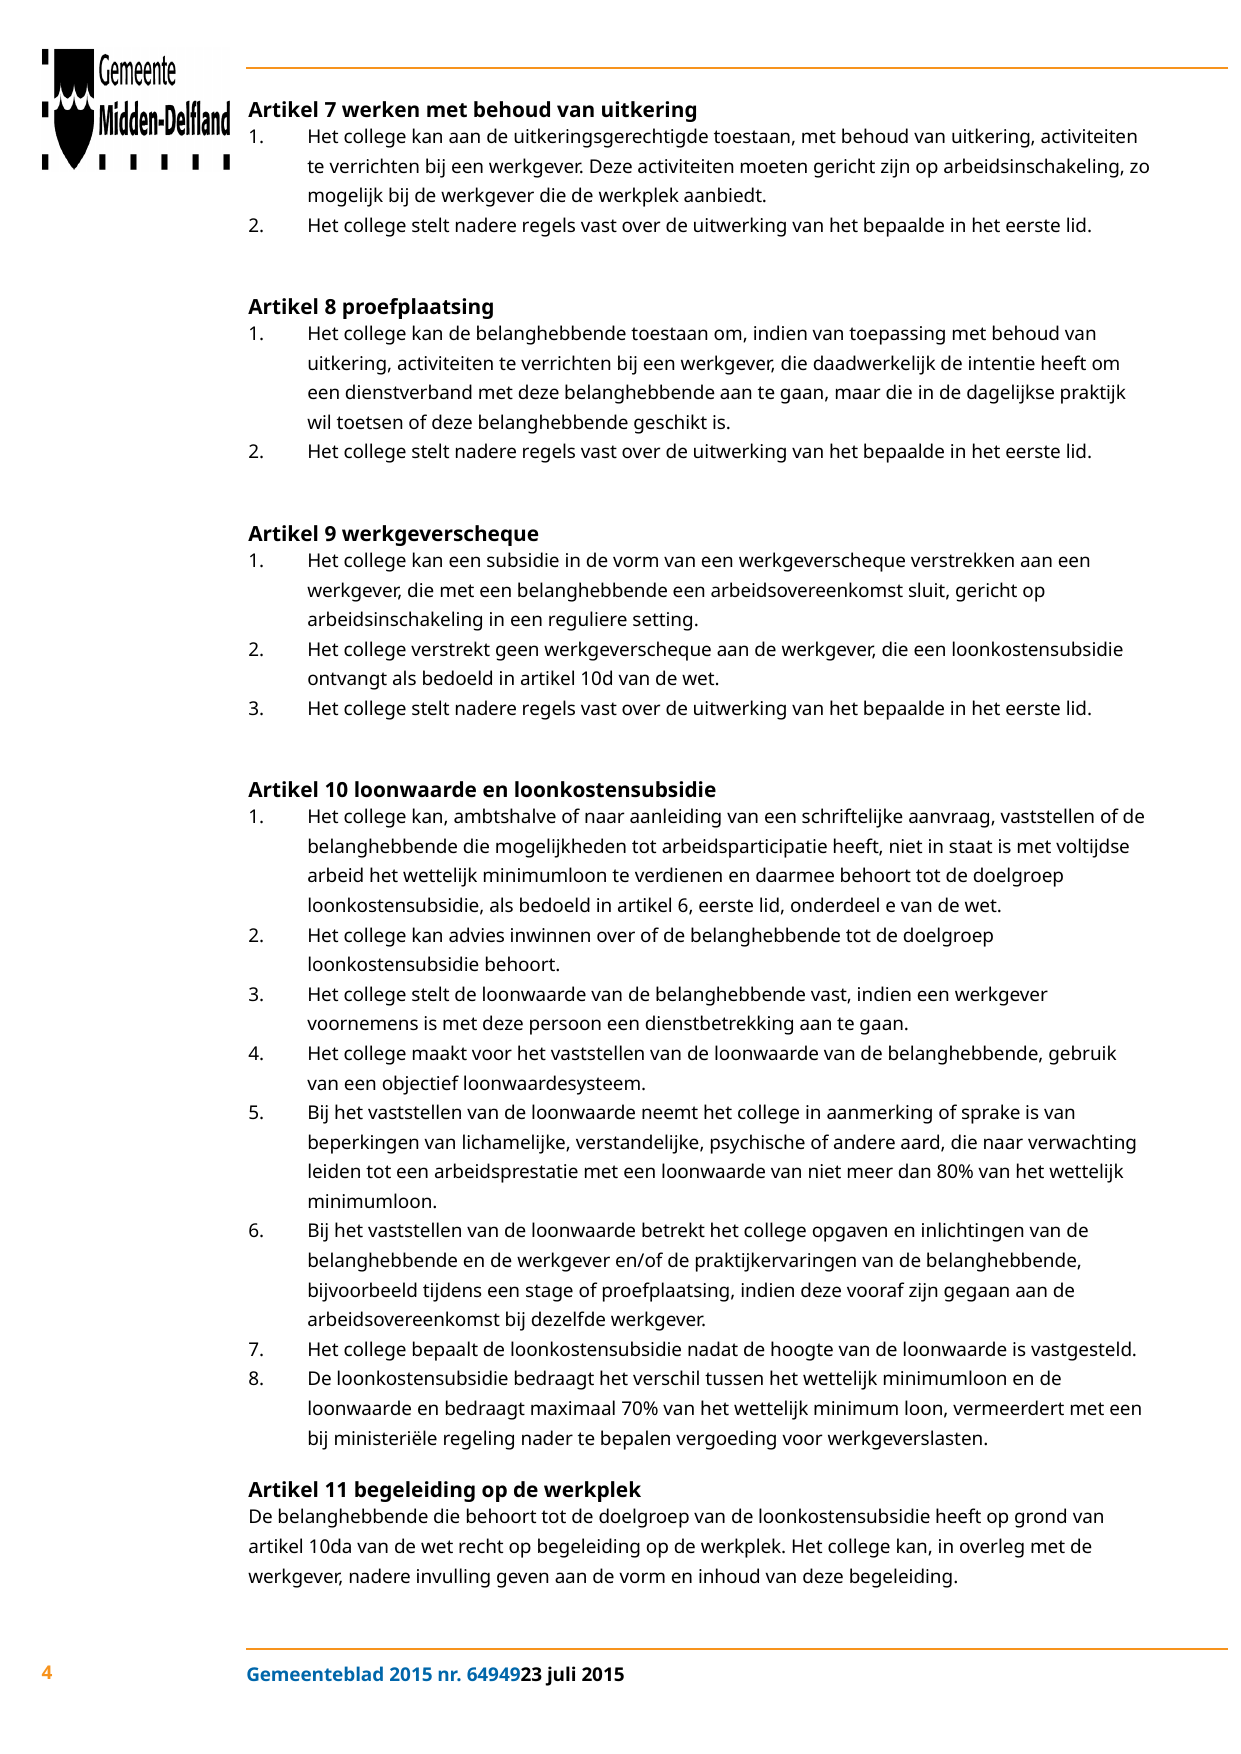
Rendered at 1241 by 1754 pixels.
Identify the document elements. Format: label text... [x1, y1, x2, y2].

picture [41, 47, 231, 172]
list Het college kan advies inwinnen over of de belanghebbende tot de doelgroep loonkostensubsidie behoort. [248, 922, 1152, 977]
list Bij het vaststellen van de loonwaarde betrekt het college opgaven en inlichtingen van de belanghebbende en de werkgever en/of de praktijkervaringen van de belanghebbende, bijvoorbeeld tijdens een stage of proefplaatsing, indien deze vooraf zijn gegaan aan de arbeidsovereenkomst bij dezelfde werkgever. [248, 1218, 1152, 1332]
text Artikel 7 werken met behoud van uitkering [248, 95, 1152, 123]
list Het college maakt voor het vaststellen van de loonwaarde van de belanghebbende, gebruik van een objectief loonwaardesysteem. [248, 1040, 1152, 1096]
list Het college verstrekt geen werkgeverscheque aan de werkgever, die een loonkostensubsidie ontvangt als bedoeld in artikel 10d van de wet. [248, 636, 1152, 691]
text Artikel 10 loonwaarde en loonkostensubsidie [248, 775, 1152, 803]
list Het college kan de belanghebbende toestaan om, indien van toepassing met behoud van uitkering, activiteiten te verrichten bij een werkgever, die daadwerkelijk de intentie heeft om een dienstverband met deze belanghebbende aan te gaan, maar die in de dagelijkse praktijk wil toetsen of deze belanghebbende geschikt is. [248, 320, 1152, 435]
list Bij het vaststellen van de loonwaarde neemt het college in aanmerking of sprake is van beperkingen van lichamelijke, verstandelijke, psychische of andere aard, die naar verwachting leiden tot een arbeidsprestatie met een loonwaarde van niet meer dan 80% van het wettelijk minimumloon. [248, 1099, 1152, 1214]
list Het college stelt nadere regels vast over de uitwerking van het bepaalde in het eerste lid. [248, 695, 1152, 721]
text Artikel 9 werkgeverscheque [248, 519, 1152, 547]
text Artikel 11 begeleiding op de werkplek [248, 1475, 1152, 1504]
list Het college bepaalt de loonkostensubsidie nadat de hoogte van de loonwaarde is vastgesteld. [248, 1336, 1152, 1362]
list Het college kan een subsidie in de vorm van een werkgeverscheque verstrekken aan een werkgever, die met een belanghebbende een arbeidsovereenkomst sluit, gericht op arbeidsinschakeling in een reguliere setting. [248, 547, 1152, 632]
list Het college stelt de loonwaarde van de belanghebbende vast, indien een werkgever voornemens is met deze persoon een dienstbetrekking aan te gaan. [248, 981, 1152, 1036]
list Het college stelt nadere regels vast over de uitwerking van het bepaalde in het eerste lid. [248, 439, 1152, 464]
list Het college stelt nadere regels vast over de uitwerking van het bepaalde in het eerste lid. [248, 212, 1152, 238]
text Artikel 8 proefplaatsing [248, 292, 1152, 320]
text De belanghebbende die behoort tot de doelgroep van de loonkostensubsidie heeft op grond van artikel 10da van de wet recht op begeleiding op de werkplek. Het college kan, in overleg met de werkgever, nadere invulling geven aan de vorm en inhoud van deze begeleiding. [248, 1504, 1152, 1588]
list De loonkostensubsidie bedraagt het verschil tussen het wettelijk minimumloon en de loonwaarde en bedraagt maximaal 70% van het wettelijk minimum loon, vermeerdert met een bij ministeriële regeling nader te bepalen vergoeding voor werkgeverslasten. [248, 1366, 1152, 1451]
list Het college kan aan de uitkeringsgerechtigde toestaan, met behoud van uitkering, activiteiten te verrichten bij een werkgever. Deze activiteiten moeten gericht zijn op arbeidsinschakeling, zo mogelijk bij de werkgever die de werkplek aanbiedt. [248, 123, 1152, 208]
list Het college kan, ambtshalve of naar aanleiding van een schriftelijke aanvraag, vaststellen of de belanghebbende die mogelijkheden tot arbeidsparticipatie heeft, niet in staat is met voltijdse arbeid het wettelijk minimumloon te verdienen en daarmee behoort tot de doelgroep loonkostensubsidie, als bedoeld in artikel 6, eerste lid, onderdeel e van de wet. [248, 803, 1152, 918]
